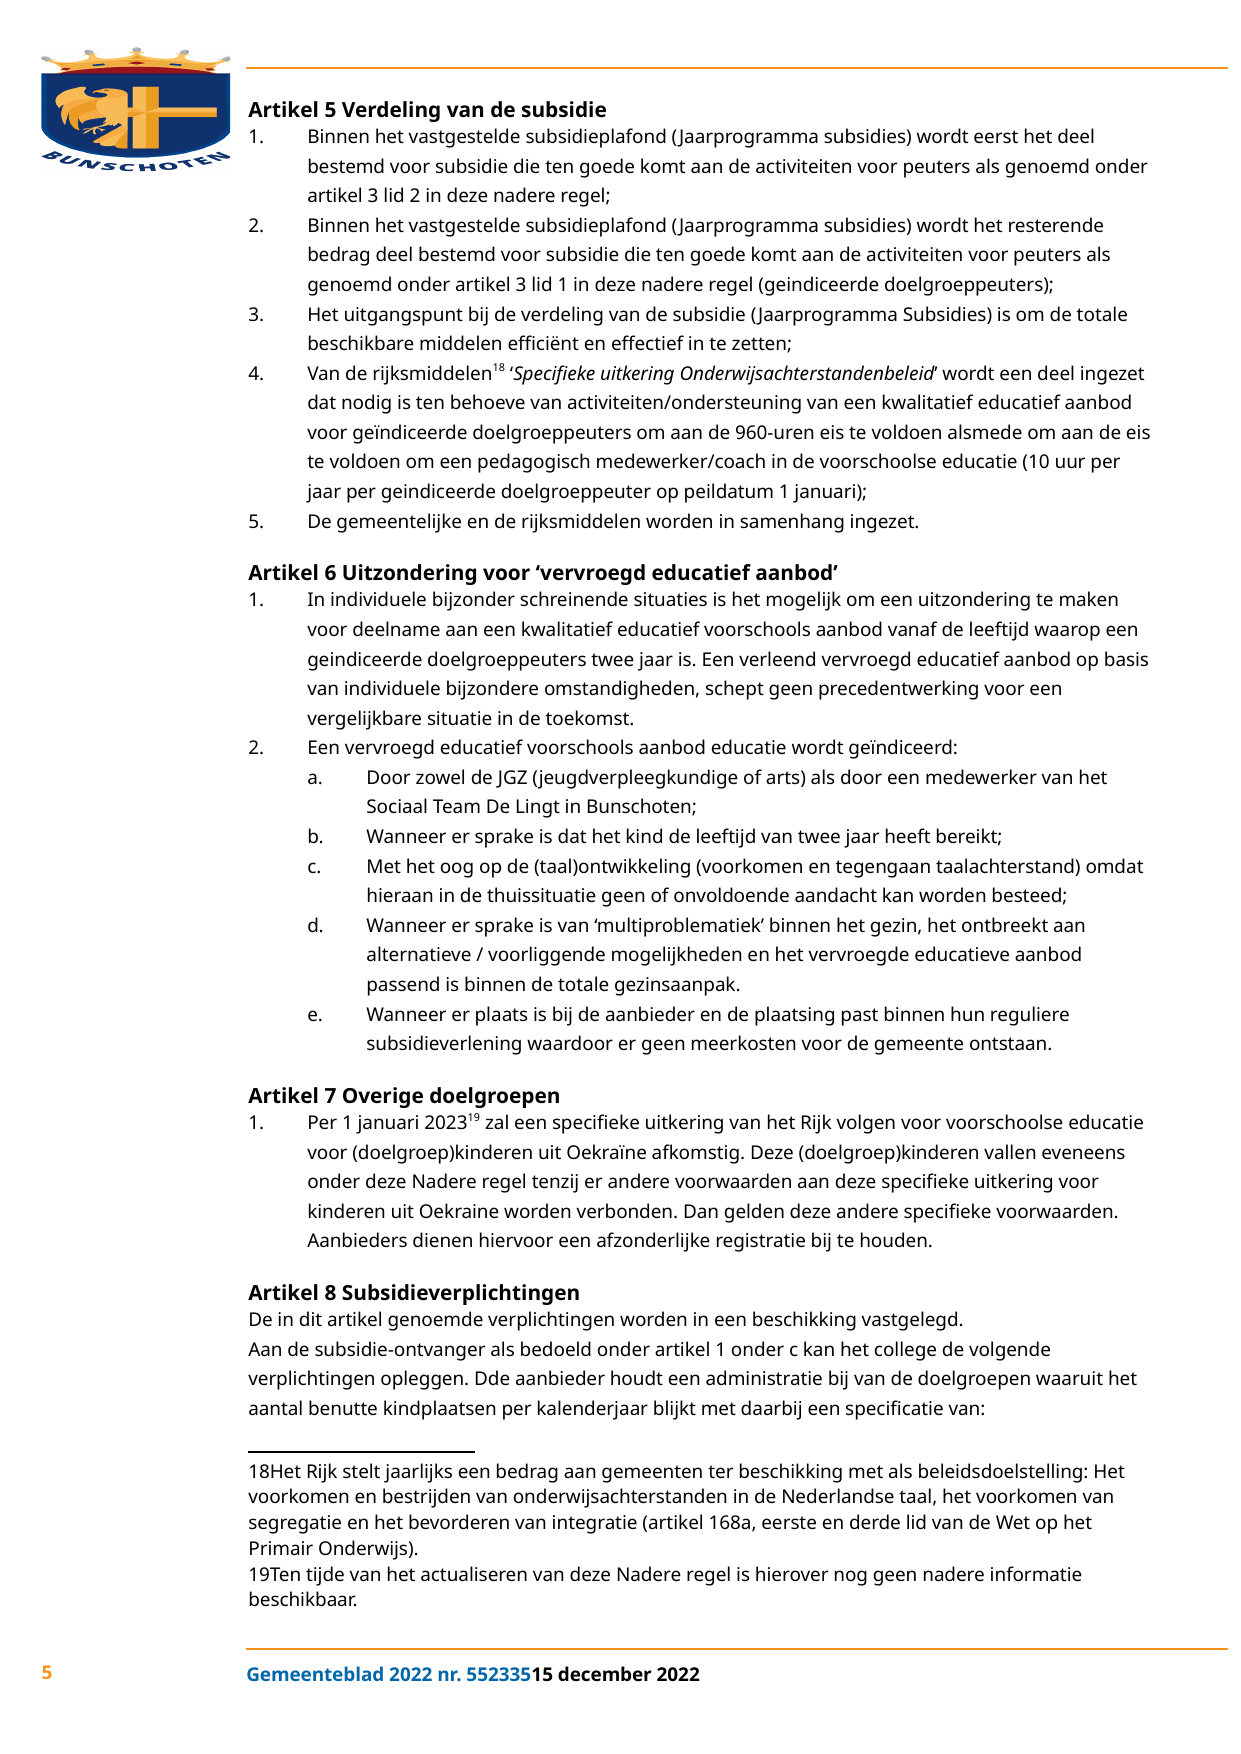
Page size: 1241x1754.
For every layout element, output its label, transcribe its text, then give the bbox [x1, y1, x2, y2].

list Door zowel de JGZ (jeugdverpleegkundige of arts) als door een medewerker van het Sociaal Team De Lingt in Bunschoten; [307, 764, 1152, 819]
list Wanneer er sprake is dat het kind de leeftijd van twee jaar heeft bereikt; [307, 823, 1152, 849]
text Artikel 8 Subsidieverplichtingen [248, 1278, 1152, 1306]
list Ten tijde van het actualiseren van deze Nadere regel is hierover nog geen nadere informatie beschikbaar. [248, 1561, 1152, 1612]
list In individuele bijzonder schreinende situaties is het mogelijk om een uitzondering te maken voor deelname aan een kwalitatief educatief voorschools aanbod vanaf de leeftijd waarop een geindiceerde doelgroeppeuters twee jaar is. Een verleend vervroegd educatief aanbod op basis van individuele bijzondere omstandigheden, schept geen precedentwerking voor een vergelijkbare situatie in de toekomst. [248, 587, 1152, 731]
list Wanneer er plaats is bij de aanbieder en de plaatsing past binnen hun reguliere subsidieverlening waardoor er geen meerkosten voor de gemeente ontstaan. [307, 1001, 1152, 1056]
list Het uitgangspunt bij de verdeling van de subsidie (Jaarprogramma Subsidies) is om de totale beschikbare middelen efficiënt en effectief in te zetten; [248, 301, 1152, 356]
text Aan de subsidie-ontvanger als bedoeld onder artikel 1 onder c kan het college de volgende verplichtingen opleggen. Dde aanbieder houdt een administratie bij van de doelgroepen waaruit het aantal benutte kindplaatsen per kalenderjaar blijkt met daarbij een specificatie van: [248, 1336, 1152, 1421]
list Per 1 januari 2023 zal een specifieke uitkering van het Rijk volgen voor voorschoolse educatie voor (doelgroep)kinderen uit Oekraïne afkomstig. Deze (doelgroep)kinderen vallen eveneens onder deze Nadere regel tenzij er andere voorwaarden aan deze specifieke uitkering voor kinderen uit Oekraine worden verbonden. Dan gelden deze andere specifieke voorwaarden. [248, 1109, 1152, 1224]
list Aanbieders dienen hiervoor een afzonderlijke registratie bij te houden. [248, 1228, 1152, 1253]
list Met het oog op de (taal)ontwikkeling (voorkomen en tegengaan taalachterstand) omdat hieraan in de thuissituatie geen of onvoldoende aandacht kan worden besteed; [307, 853, 1152, 908]
list Een vervroegd educatief voorschools aanbod educatie wordt geïndiceerd: [248, 734, 1152, 760]
text Artikel 7 Overige doelgroepen [248, 1081, 1152, 1109]
list Het Rijk stelt jaarlijks een bedrag aan gemeenten ter beschikking met als beleidsdoelstelling: Het voorkomen en bestrijden van onderwijsachterstanden in de Nederlandse taal, het voorkomen van segregatie en het bevorderen van integratie (artikel 168a, eerste en derde lid van de Wet op het Primair Onderwijs). [248, 1458, 1152, 1561]
list Wanneer er sprake is van ‘multiproblematiek’ binnen het gezin, het ontbreekt aan alternatieve / voorliggende mogelijkheden en het vervroegde educatieve aanbod passend is binnen de totale gezinsaanpak. [307, 912, 1152, 997]
text Artikel 6 Uitzondering voor ‘vervroegd educatief aanbod’ [248, 558, 1152, 587]
list Binnen het vastgestelde subsidieplafond (Jaarprogramma subsidies) wordt eerst het deel bestemd voor subsidie die ten goede komt aan de activiteiten voor peuters als genoemd onder artikel 3 lid 2 in deze nadere regel; [248, 123, 1152, 208]
text Artikel 5 Verdeling van de subsidie [248, 95, 1152, 123]
text De in dit artikel genoemde verplichtingen worden in een beschikking vastgelegd. [248, 1306, 1152, 1332]
picture [41, 47, 231, 172]
list Van de rijksmiddelen ‘Specifieke uitkering Onderwijsachterstandenbeleid’ wordt een deel ingezet dat nodig is ten behoeve van activiteiten/ondersteuning van een kwalitatief educatief aanbod voor geïndiceerde doelgroeppeuters om aan de 960-uren eis te voldoen alsmede om aan de eis te voldoen om een pedagogisch medewerker/coach in de voorschoolse educatie (10 uur per jaar per geindiceerde doelgroeppeuter op peildatum 1 januari); [248, 360, 1152, 504]
list Binnen het vastgestelde subsidieplafond (Jaarprogramma subsidies) wordt het resterende bedrag deel bestemd voor subsidie die ten goede komt aan de activiteiten voor peuters als genoemd onder artikel 3 lid 1 in deze nadere regel (geindiceerde doelgroeppeuters); [248, 212, 1152, 297]
list De gemeentelijke en de rijksmiddelen worden in samenhang ingezet. [248, 508, 1152, 533]
